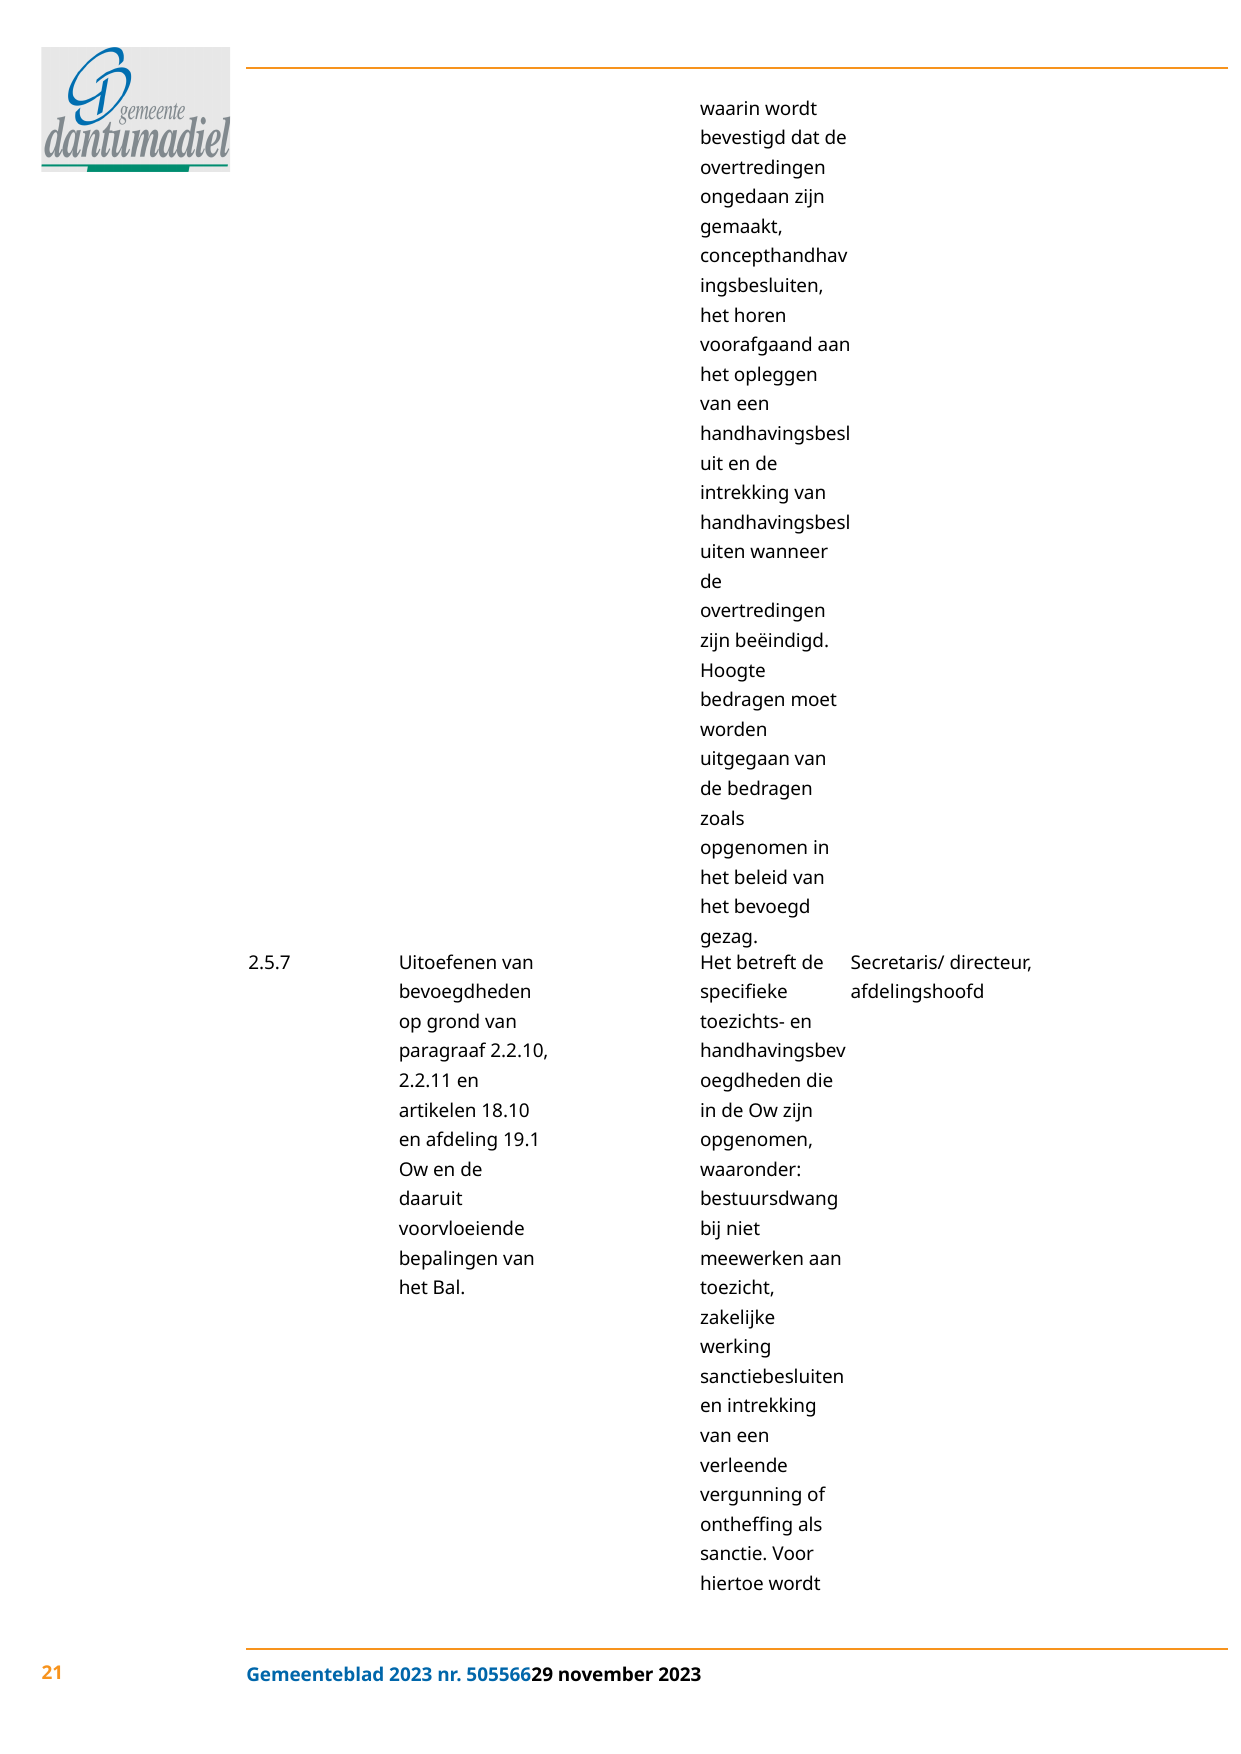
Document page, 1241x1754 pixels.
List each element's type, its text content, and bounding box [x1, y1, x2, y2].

table_cell Uitoefenen van bevoegdheden op grond van paragraaf 2.2.10, 2.2.11 en artikelen 18.10 en afdeling 19.1 Ow en de daaruit voorvloeiende bepalingen van het Bal. [399, 949, 549, 1596]
table_cell [549, 949, 700, 1596]
table_cell Secretaris/ directeur, afdelingshoofd [850, 949, 1152, 1596]
picture [41, 47, 231, 172]
table_cell [248, 95, 398, 949]
table_cell [549, 95, 700, 949]
table_cell [850, 95, 1152, 949]
table_cell [399, 95, 549, 949]
table_cell 2.5.7 [248, 949, 398, 1596]
table_cell waarin wordt bevestigd dat de overtredingen ongedaan zijn gemaakt, concepthandhavingsbesluiten, het horen voorafgaand aan het opleggen van een handhavingsbesluit en de intrekking van handhavingsbesluiten wanneer de overtredingen zijn beëindigd. Hoogte bedragen moet worden uitgegaan van de bedragen zoals opgenomen in het beleid van het bevoegd gezag. [700, 95, 850, 949]
table_cell Het betreft de specifieke toezichts- en handhavingsbevoegdheden die in de Ow zijn opgenomen, waaronder: bestuursdwang bij niet meewerken aan toezicht, zakelijke werking sanctiebesluiten en intrekking van een verleende vergunning of ontheffing als sanctie. Voor hiertoe wordt [700, 949, 850, 1596]
